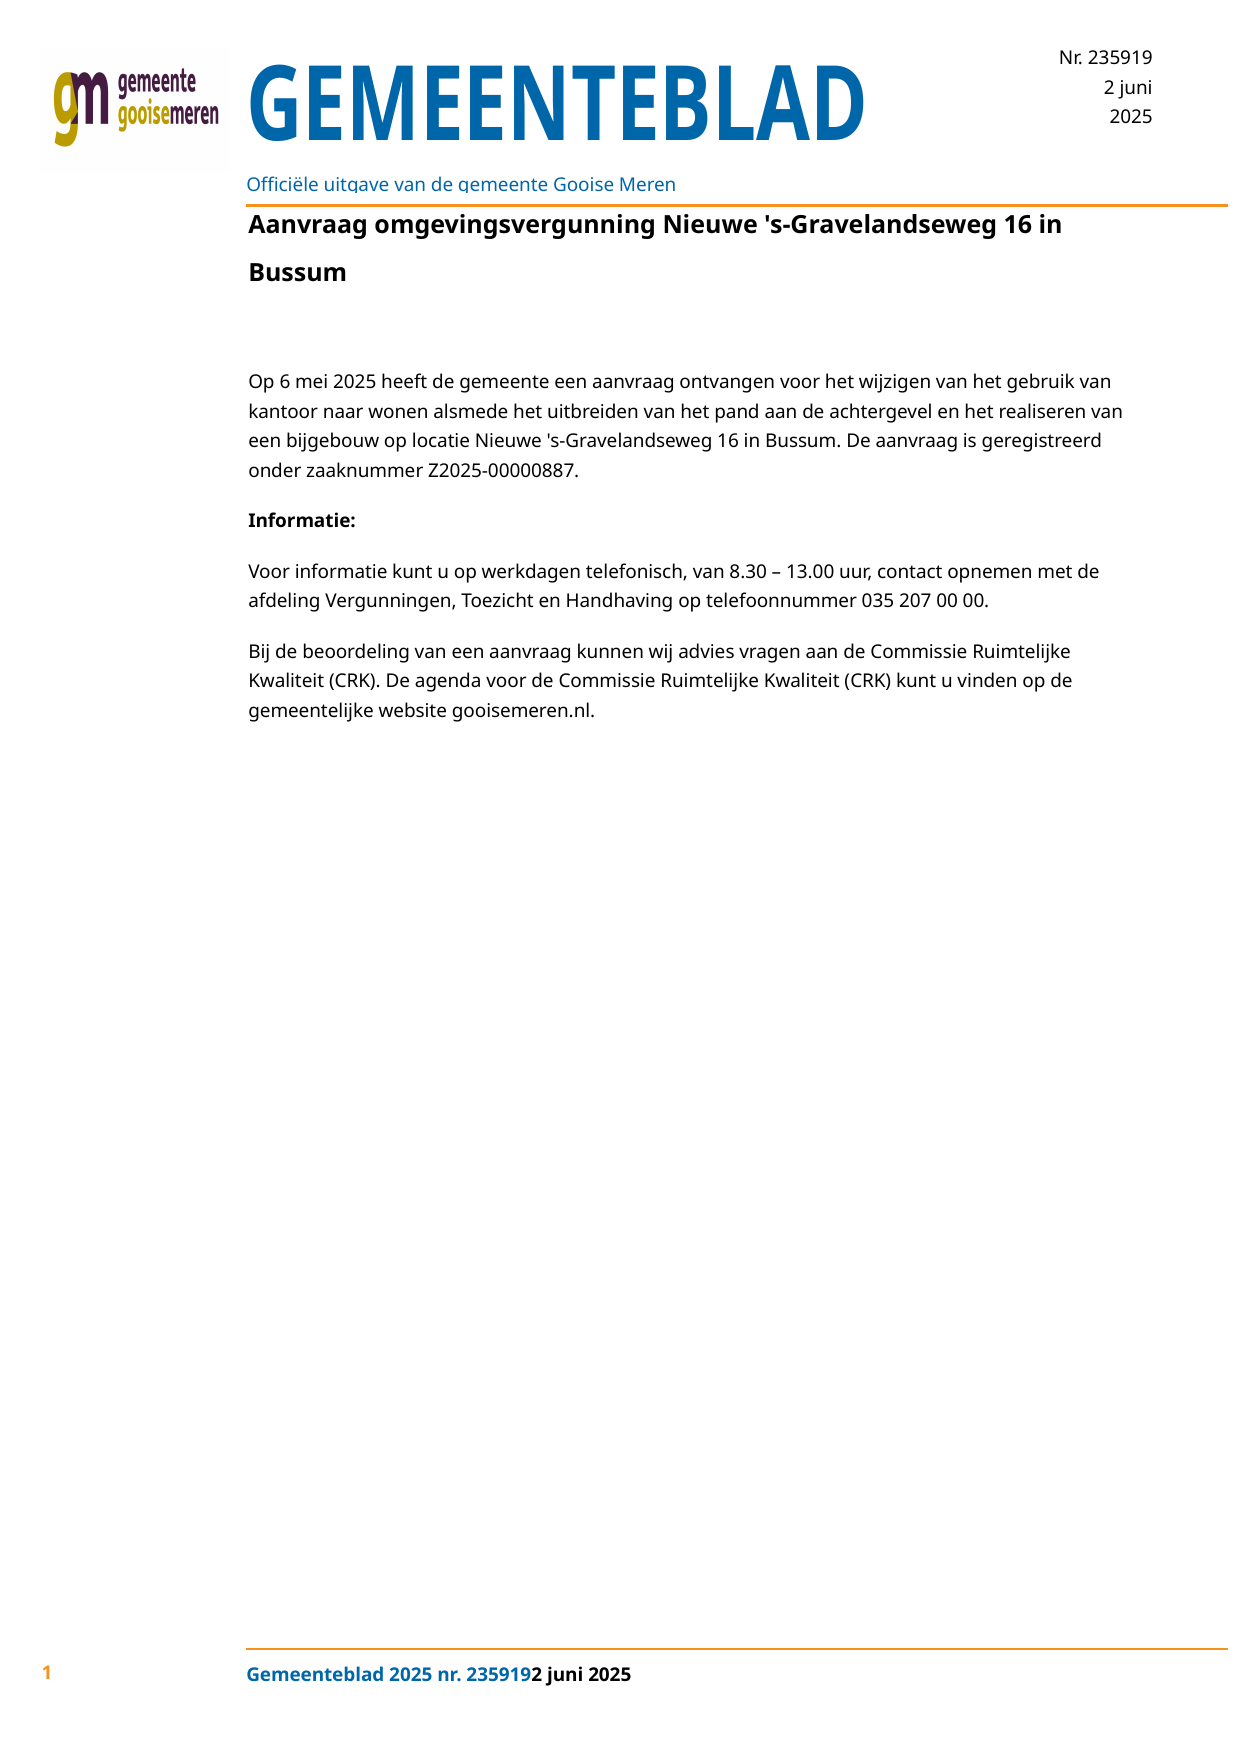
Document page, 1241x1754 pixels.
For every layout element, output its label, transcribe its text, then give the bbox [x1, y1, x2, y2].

picture [41, 47, 231, 172]
text Op 6 mei 2025 heeft de gemeente een aanvraag ontvangen voor het wijzigen van het gebruik van kantoor naar wonen alsmede het uitbreiden van het pand aan de achtergevel en het realiseren van een bijgebouw op locatie Nieuwe 's-Gravelandseweg 16 in Bussum. De aanvraag is geregistreerd onder zaaknummer Z2025-00000887. [248, 368, 1152, 483]
text Informatie: [248, 507, 1152, 533]
text Bij de beoordeling van een aanvraag kunnen wij advies vragen aan de Commissie Ruimtelijke Kwaliteit (CRK). De agenda voor de Commissie Ruimtelijke Kwaliteit (CRK) kunt u vinden op de gemeentelijke website gooisemeren.nl. [248, 638, 1152, 723]
text Voor informatie kunt u op werkdagen telefonisch, van 8.30 – 13.00 uur, contact opnemen met de afdeling Vergunningen, Toezicht en Handhaving op telefoonnummer 035 207 00 00. [248, 558, 1152, 613]
text Aanvraag omgevingsvergunning Nieuwe 's-Gravelandseweg 16 in Bussum [248, 207, 1152, 288]
